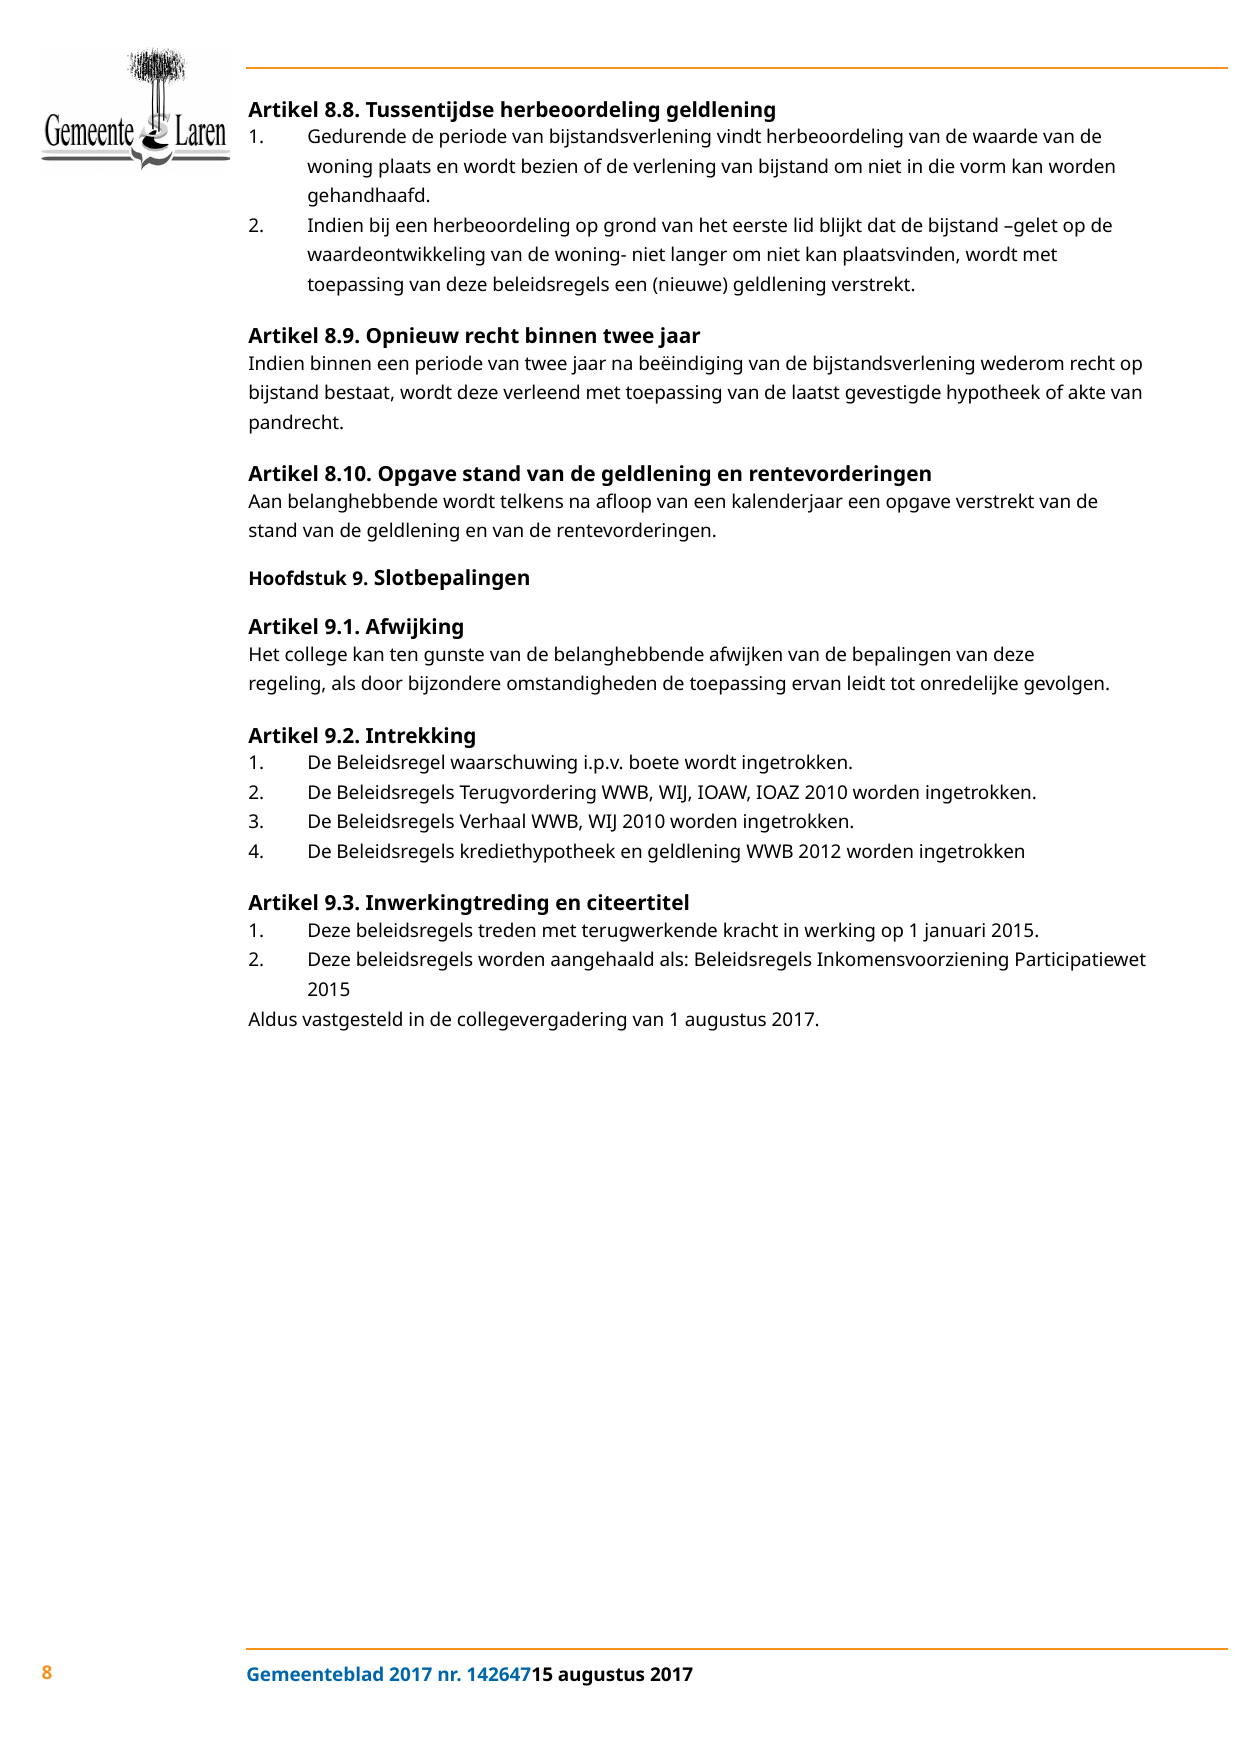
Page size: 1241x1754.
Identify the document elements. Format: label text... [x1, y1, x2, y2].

text Aan belanghebbende wordt telkens na afloop van een kalenderjaar een opgave verstrekt van de stand van de geldlening en van de rentevorderingen. [248, 488, 1152, 543]
picture [41, 47, 231, 172]
list Deze beleidsregels worden aangehaald als: Beleidsregels Inkomensvoorziening Participatiewet 2015 [248, 947, 1152, 1002]
list Deze beleidsregels treden met terugwerkende kracht in werking op 1 januari 2015. [248, 917, 1152, 943]
text Artikel 9.1. Afwijking [248, 612, 1152, 641]
text Artikel 8.10. Opgave stand van de geldlening en rentevorderingen [248, 459, 1152, 488]
list Gedurende de periode van bijstandsverlening vindt herbeoordeling van de waarde van de woning plaats en wordt bezien of de verlening van bijstand om niet in die vorm kan worden gehandhaafd. [248, 123, 1152, 208]
text Aldus vastgesteld in de collegevergadering van 1 augustus 2017. [248, 1006, 1152, 1031]
text Het college kan ten gunste van de belanghebbende afwijken van de bepalingen van deze [248, 641, 1152, 667]
list De Beleidsregels Terugvordering WWB, WIJ, IOAW, IOAZ 2010 worden ingetrokken. [248, 779, 1152, 805]
list Indien bij een herbeoordeling op grond van het eerste lid blijkt dat de bijstand –gelet op de waardeontwikkeling van de woning- niet langer om niet kan plaatsvinden, wordt met toepassing van deze beleidsregels een (nieuwe) geldlening verstrekt. [248, 212, 1152, 297]
text Artikel 8.8. Tussentijdse herbeoordeling geldlening [248, 95, 1152, 123]
text Hoofdstuk 9. Slotbepalingen [248, 563, 1152, 592]
text Artikel 8.9. Opnieuw recht binnen twee jaar [248, 322, 1152, 350]
text Artikel 9.2. Intrekking [248, 721, 1152, 749]
text Artikel 9.3. Inwerkingtreding en citeertitel [248, 888, 1152, 917]
list De Beleidsregel waarschuwing i.p.v. boete wordt ingetrokken. [248, 749, 1152, 775]
list De Beleidsregels krediethypotheek en geldlening WWB 2012 worden ingetrokken [248, 838, 1152, 864]
list De Beleidsregels Verhaal WWB, WIJ 2010 worden ingetrokken. [248, 808, 1152, 834]
text Indien binnen een periode van twee jaar na beëindiging van de bijstandsverlening wederom recht op bijstand bestaat, wordt deze verleend met toepassing van de laatst gevestigde hypotheek of akte van pandrecht. [248, 350, 1152, 435]
text regeling, als door bijzondere omstandigheden de toepassing ervan leidt tot onredelijke gevolgen. [248, 671, 1152, 696]
